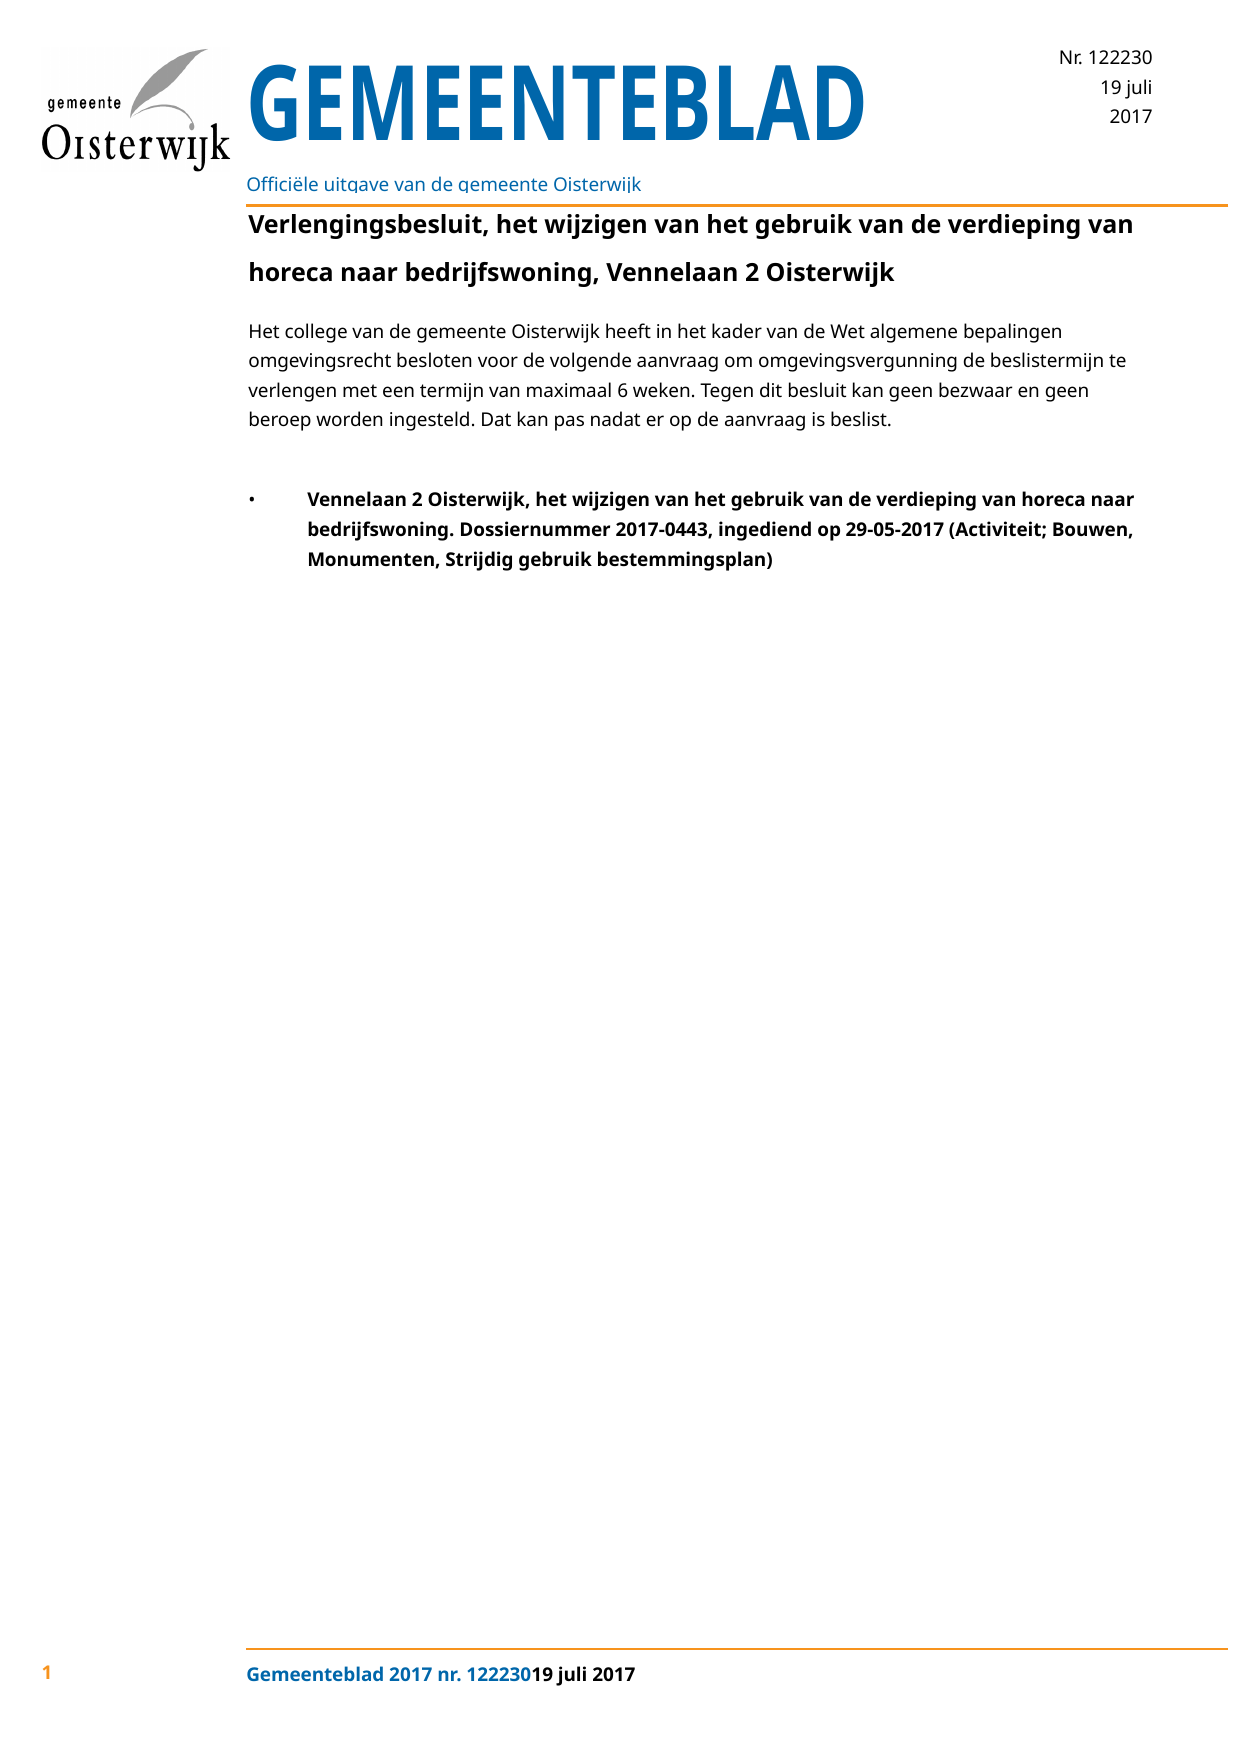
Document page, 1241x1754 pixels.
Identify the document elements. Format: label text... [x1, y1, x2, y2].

text Verlengingsbesluit, het wijzigen van het gebruik van de verdieping van horeca naar bedrijfswoning, Vennelaan 2 Oisterwijk [248, 207, 1152, 288]
text Het college van de gemeente Oisterwijk heeft in het kader van de Wet algemene bepalingen omgevingsrecht besloten voor de volgende aanvraag om omgevingsvergunning de beslistermijn te verlengen met een termijn van maximaal 6 weken. Tegen dit besluit kan geen bezwaar en geen beroep worden ingesteld. Dat kan pas nadat er op de aanvraag is beslist. [248, 318, 1152, 432]
list Vennelaan 2 Oisterwijk, het wijzigen van het gebruik van de verdieping van horeca naar bedrijfswoning. Dossiernummer 2017-0443, ingediend op 29-05-2017 (Activiteit; Bouwen, Monumenten, Strijdig gebruik bestemmingsplan) [248, 487, 1152, 572]
picture [41, 47, 231, 172]
